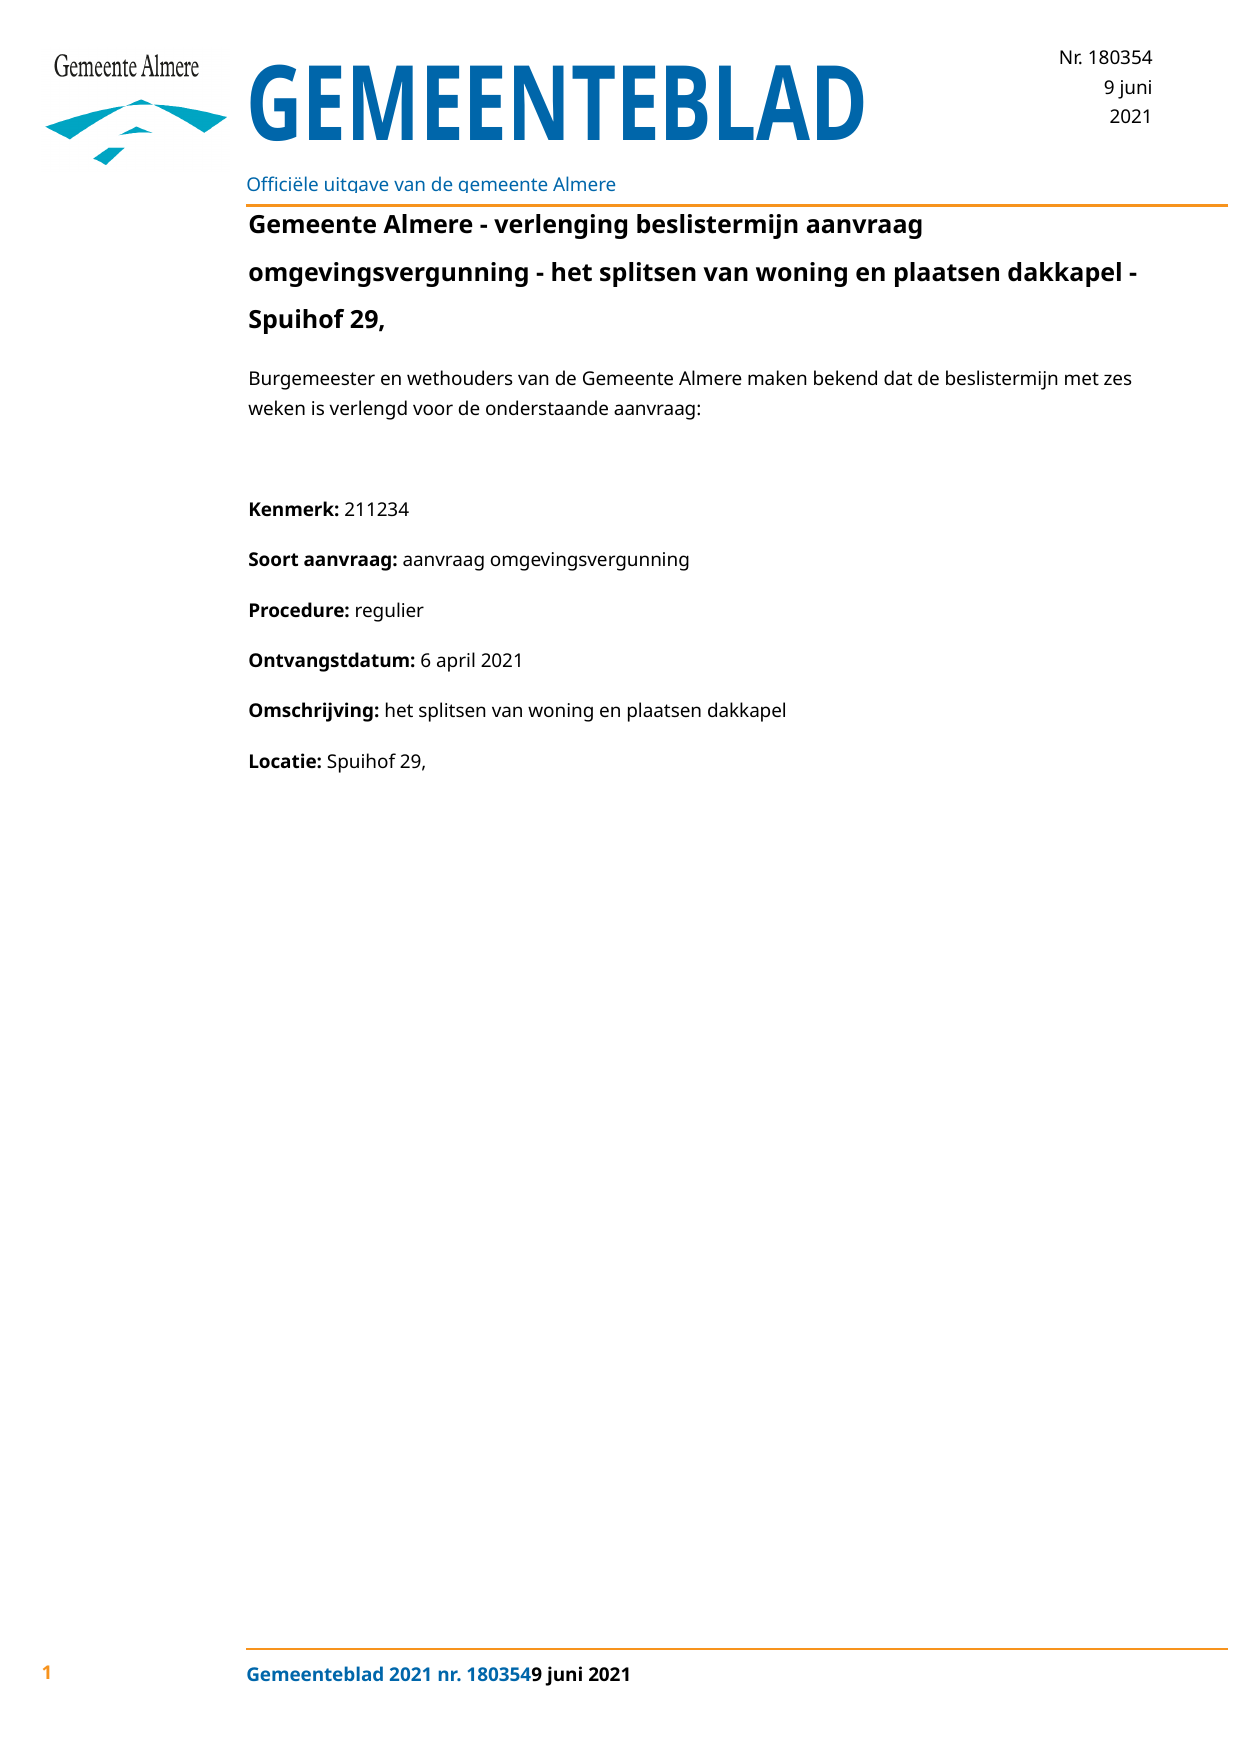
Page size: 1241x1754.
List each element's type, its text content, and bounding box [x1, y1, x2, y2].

text Omschrijving: het splitsen van woning en plaatsen dakkapel [248, 698, 1152, 723]
picture [41, 47, 231, 172]
text Ontvangstdatum: 6 april 2021 [248, 647, 1152, 673]
text Procedure: regulier [248, 597, 1152, 622]
text Burgemeester en wethouders van de Gemeente Almere maken bekend dat de beslistermijn met zes weken is verlengd voor de onderstaande aanvraag: [248, 366, 1152, 421]
text Gemeente Almere - verlenging beslistermijn aanvraag omgevingsvergunning - het splitsen van woning en plaatsen dakkapel - Spuihof 29, [248, 207, 1152, 336]
text Soort aanvraag: aanvraag omgevingsvergunning [248, 546, 1152, 572]
text Locatie: Spuihof 29, [248, 748, 1152, 774]
text Kenmerk: 211234 [248, 496, 1152, 522]
